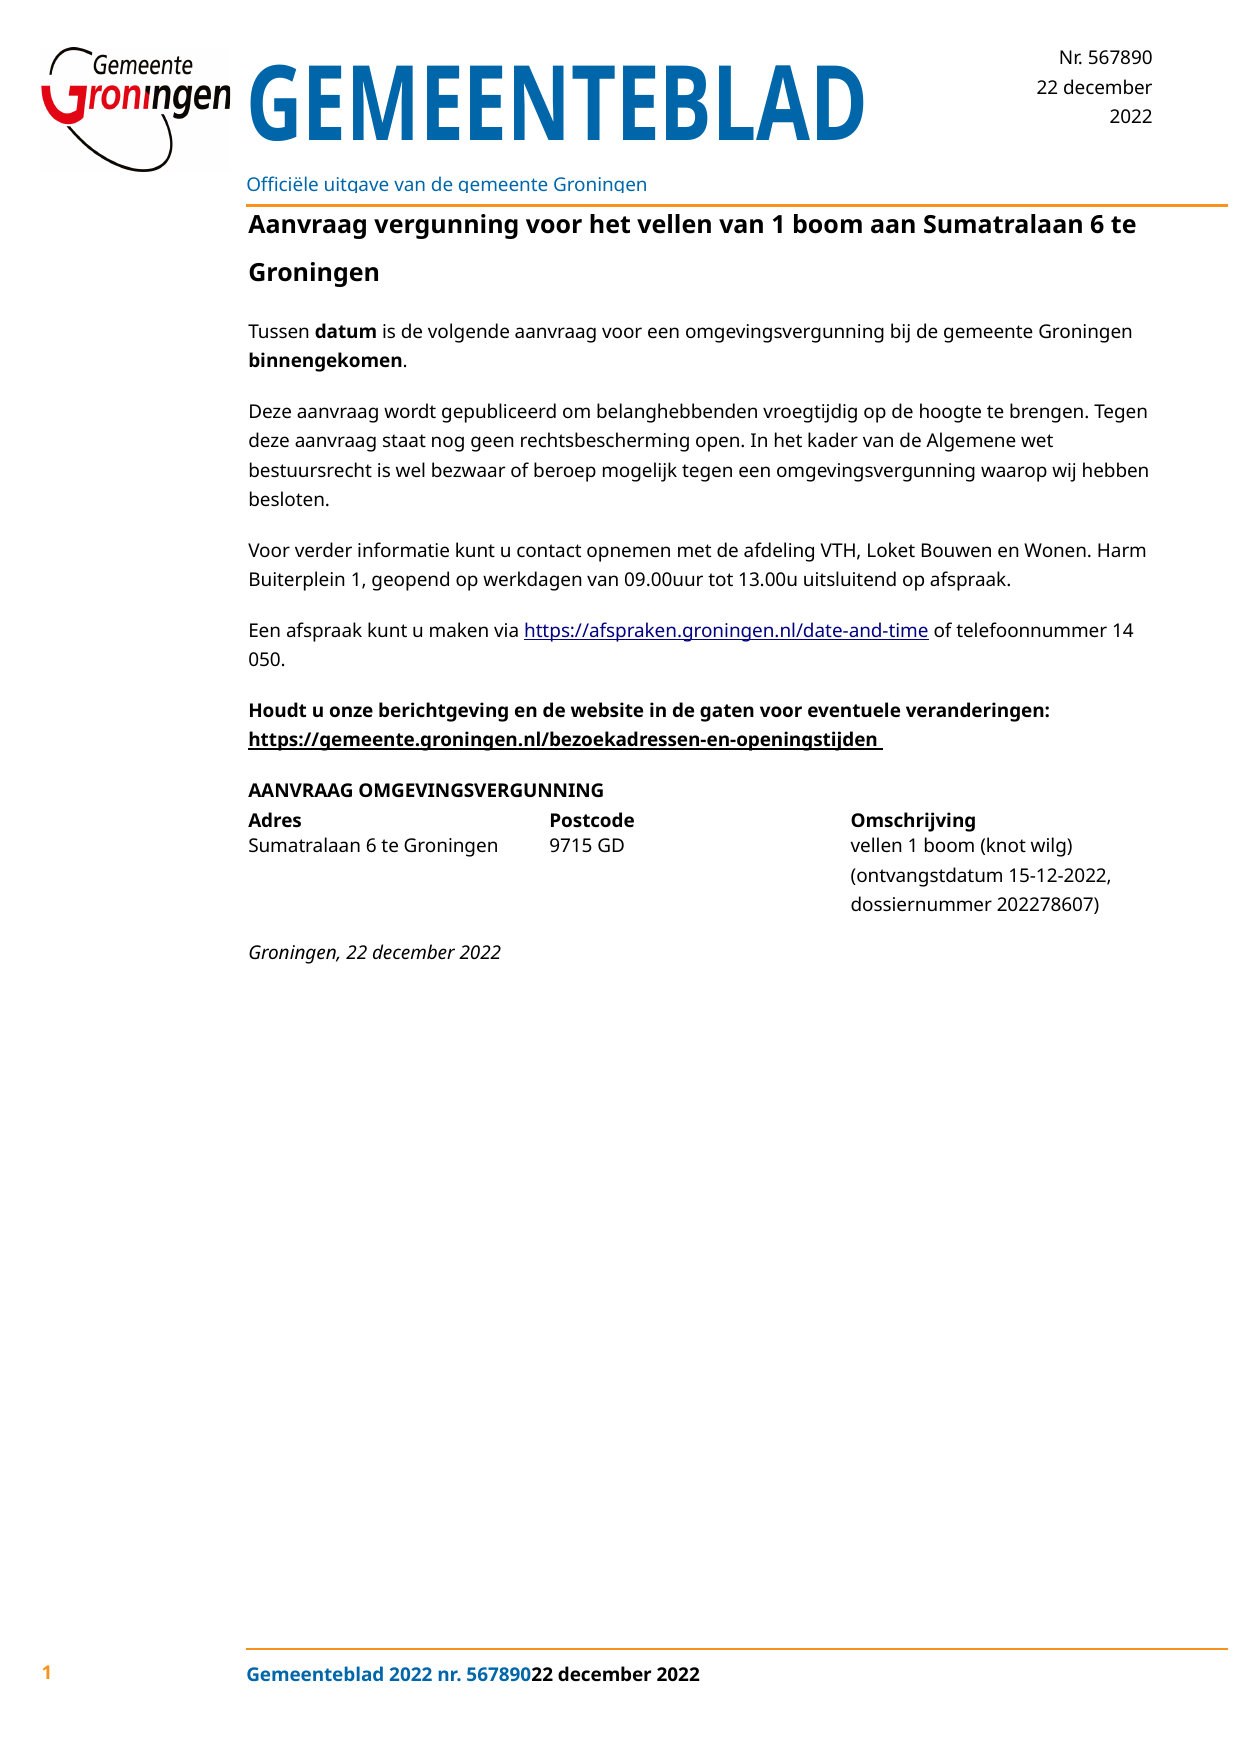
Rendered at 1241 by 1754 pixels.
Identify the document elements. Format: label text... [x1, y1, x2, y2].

table_cell 9715 GD [549, 833, 850, 917]
text Deze aanvraag wordt gepubliceerd om belanghebbenden vroegtijdig op de hoogte te brengen. Tegen deze aanvraag staat nog geen rechtsbescherming open. In het kader van de Algemene wet bestuursrecht is wel bezwaar of beroep mogelijk tegen een omgevingsvergunning waarop wij hebben besloten. [248, 398, 1152, 512]
text Aanvraag vergunning voor het vellen van 1 boom aan Sumatralaan 6 te Groningen [248, 207, 1152, 288]
text Groningen, 22 december 2022 [248, 939, 1152, 964]
table_header Omschrijving [850, 807, 1152, 832]
table_cell vellen 1 boom (knot wilg) (ontvangstdatum 15-12-2022, dossiernummer 202278607) [850, 833, 1152, 917]
text Houdt u onze berichtgeving en de website in de gaten voor eventuele veranderingen: https://gemeente.groningen.nl/bezoekadressen-en-openingstijden [248, 697, 1152, 752]
picture [41, 47, 231, 172]
text Voor verder informatie kunt u contact opnemen met de afdeling VTH, Loket Bouwen en Wonen. Harm Buiterplein 1, geopend op werkdagen van 09.00uur tot 13.00u uitsluitend op afspraak. [248, 537, 1152, 592]
table_cell Sumatralaan 6 te Groningen [248, 833, 549, 917]
table_header Adres [248, 807, 549, 832]
text Tussen datum is de volgende aanvraag voor een omgevingsvergunning bij de gemeente Groningen binnengekomen. [248, 318, 1152, 373]
text Een afspraak kunt u maken via https://afspraken.groningen.nl/date-and-time of telefoonnummer 14 050. [248, 617, 1152, 672]
text AANVRAAG OMGEVINGSVERGUNNING [248, 777, 1152, 803]
table_header Postcode [549, 807, 850, 832]
